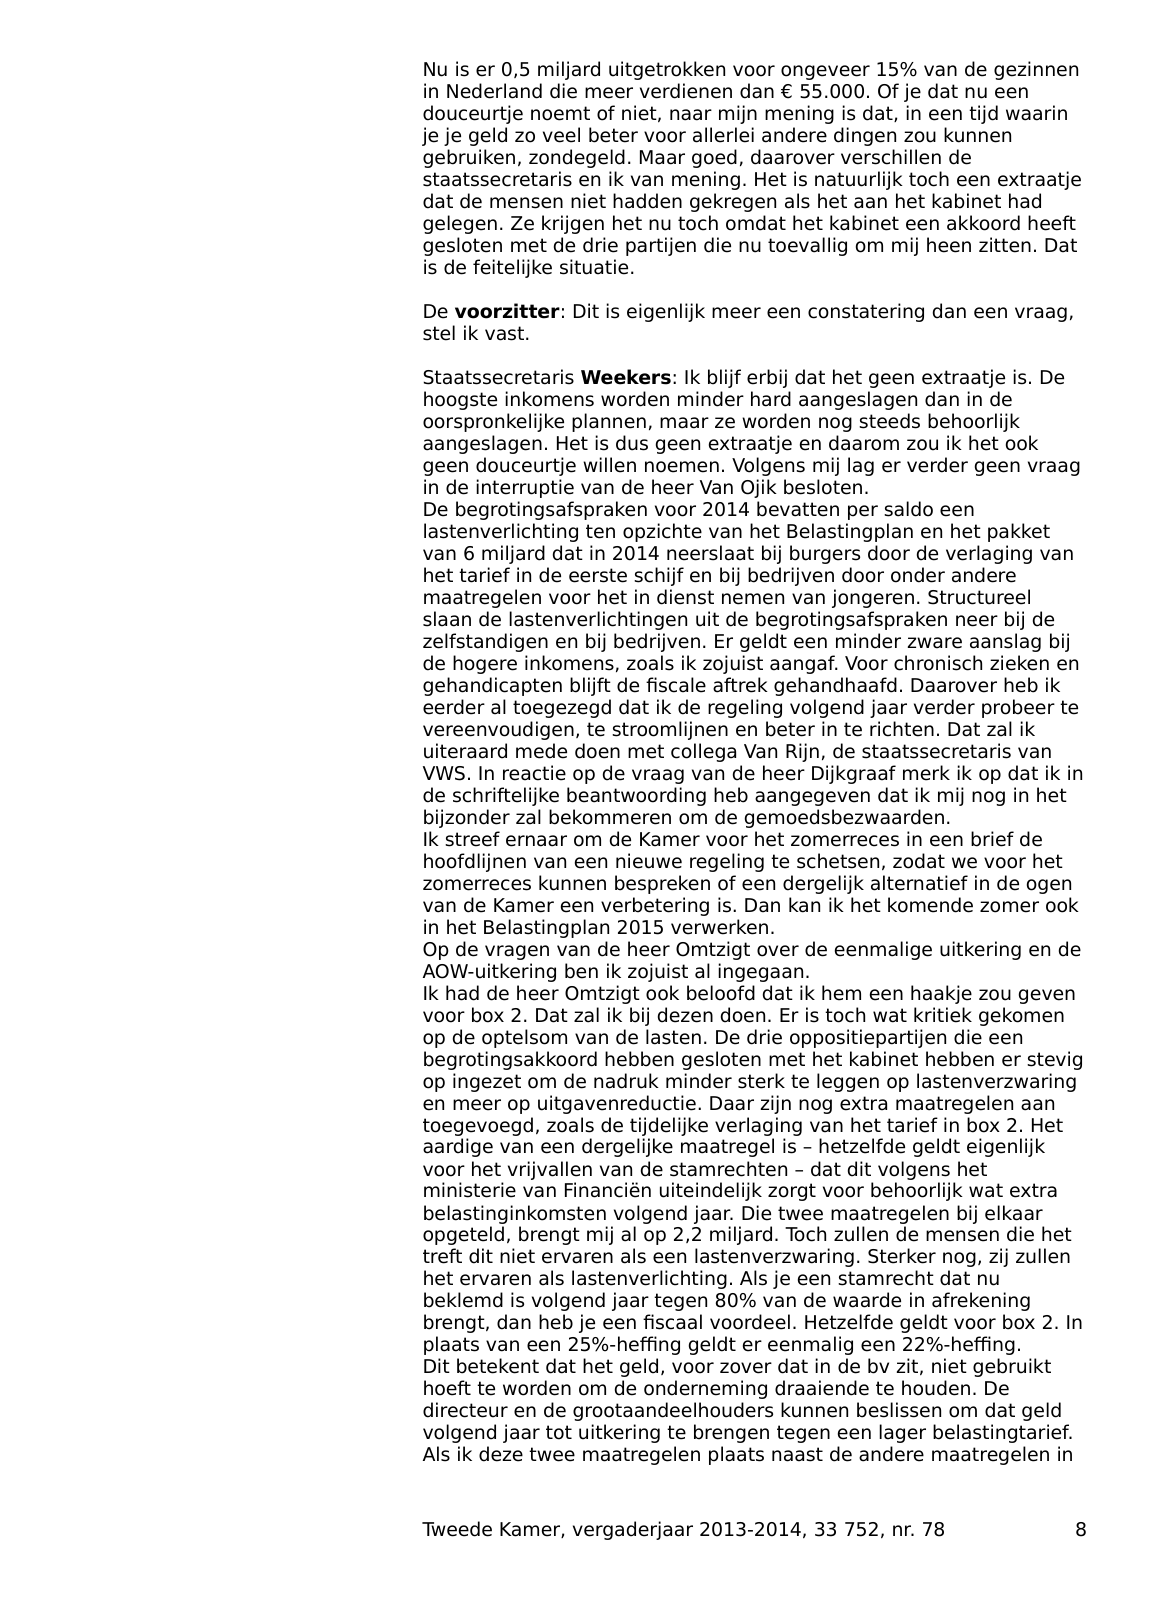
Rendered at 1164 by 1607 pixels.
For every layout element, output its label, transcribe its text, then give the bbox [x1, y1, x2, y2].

text Ik had de heer Omtzigt ook beloofd dat ik hem een haakje zou geven voor box 2. Dat zal ik bij dezen doen. Er is toch wat kritiek gekomen op de optelsom van de lasten. De drie oppositiepartijen die een begrotingsakkoord hebben gesloten met het kabinet hebben er stevig op ingezet om de nadruk minder sterk te leggen op lastenverzwaring en meer op uitgavenreductie. Daar zijn nog extra maatregelen aan toegevoegd, zoals de tijdelijke verlaging van het tarief in box 2. Het aardige van een dergelijke maatregel is – hetzelfde geldt eigenlijk voor het vrijvallen van de stamrechten – dat dit volgens het ministerie van Financiën uiteindelijk zorgt voor behoorlijk wat extra belastinginkomsten volgend jaar. Die twee maatregelen bij elkaar opgeteld, brengt mij al op 2,2 miljard. Toch zullen de mensen die het treft dit niet ervaren als een lastenverzwaring. Sterker nog, zij zullen het ervaren als lastenverlichting. Als je een stamrecht dat nu beklemd is volgend jaar tegen 80% van de waarde in afrekening brengt, dan heb je een fiscaal voordeel. Hetzelfde geldt voor box 2. In plaats van een 25%-heffing geldt er eenmalig een 22%-heffing. [422, 983, 1087, 1356]
text De voorzitter: Dit is eigenlijk meer een constatering dan een vraag, stel ik vast. [422, 301, 1087, 345]
text Op de vragen van de heer Omtzigt over de eenmalige uitkering en de AOW-uitkering ben ik zojuist al ingegaan. [422, 939, 1087, 983]
text Dit betekent dat het geld, voor zover dat in de bv zit, niet gebruikt hoeft te worden om de onderneming draaiende te houden. De directeur en de grootaandeelhouders kunnen beslissen om dat geld volgend jaar tot uitkering te brengen tegen een lager belastingtarief. Als ik deze twee maatregelen plaats naast de andere maatregelen in [422, 1356, 1087, 1466]
text De begrotingsafspraken voor 2014 bevatten per saldo een lastenverlichting ten opzichte van het Belastingplan en het pakket van 6 miljard dat in 2014 neerslaat bij burgers door de verlaging van het tarief in de eerste schijf en bij bedrijven door onder andere maatregelen voor het in dienst nemen van jongeren. Structureel slaan de lastenverlichtingen uit de begrotingsafspraken neer bij de zelfstandigen en bij bedrijven. Er geldt een minder zware aanslag bij de hogere inkomens, zoals ik zojuist aangaf. Voor chronisch zieken en gehandicapten blijft de fiscale aftrek gehandhaafd. Daarover heb ik eerder al toegezegd dat ik de regeling volgend jaar verder probeer te vereenvoudigen, te stroomlijnen en beter in te richten. Dat zal ik uiteraard mede doen met collega Van Rijn, de staatssecretaris van VWS. In reactie op de vraag van de heer Dijkgraaf merk ik op dat ik in de schriftelijke beantwoording heb aangegeven dat ik mij nog in het bijzonder zal bekommeren om de gemoedsbezwaarden. [422, 499, 1087, 829]
text Nu is er 0,5 miljard uitgetrokken voor ongeveer 15% van de gezinnen in Nederland die meer verdienen dan € 55.000. Of je dat nu een douceurtje noemt of niet, naar mijn mening is dat, in een tijd waarin je je geld zo veel beter voor allerlei andere dingen zou kunnen gebruiken, zondegeld. Maar goed, daarover verschillen de staatssecretaris en ik van mening. Het is natuurlijk toch een extraatje dat de mensen niet hadden gekregen als het aan het kabinet had gelegen. Ze krijgen het nu toch omdat het kabinet een akkoord heeft gesloten met de drie partijen die nu toevallig om mij heen zitten. Dat is de feitelijke situatie. [422, 59, 1087, 279]
text Staatssecretaris Weekers: Ik blijf erbij dat het geen extraatje is. De hoogste inkomens worden minder hard aangeslagen dan in de oorspronkelijke plannen, maar ze worden nog steeds behoorlijk aangeslagen. Het is dus geen extraatje en daarom zou ik het ook geen douceurtje willen noemen. Volgens mij lag er verder geen vraag in de interruptie van de heer Van Ojik besloten. [422, 367, 1087, 499]
text Ik streef ernaar om de Kamer voor het zomerreces in een brief de hoofdlijnen van een nieuwe regeling te schetsen, zodat we voor het zomerreces kunnen bespreken of een dergelijk alternatief in de ogen van de Kamer een verbetering is. Dan kan ik het komende zomer ook in het Belastingplan 2015 verwerken. [422, 829, 1087, 939]
